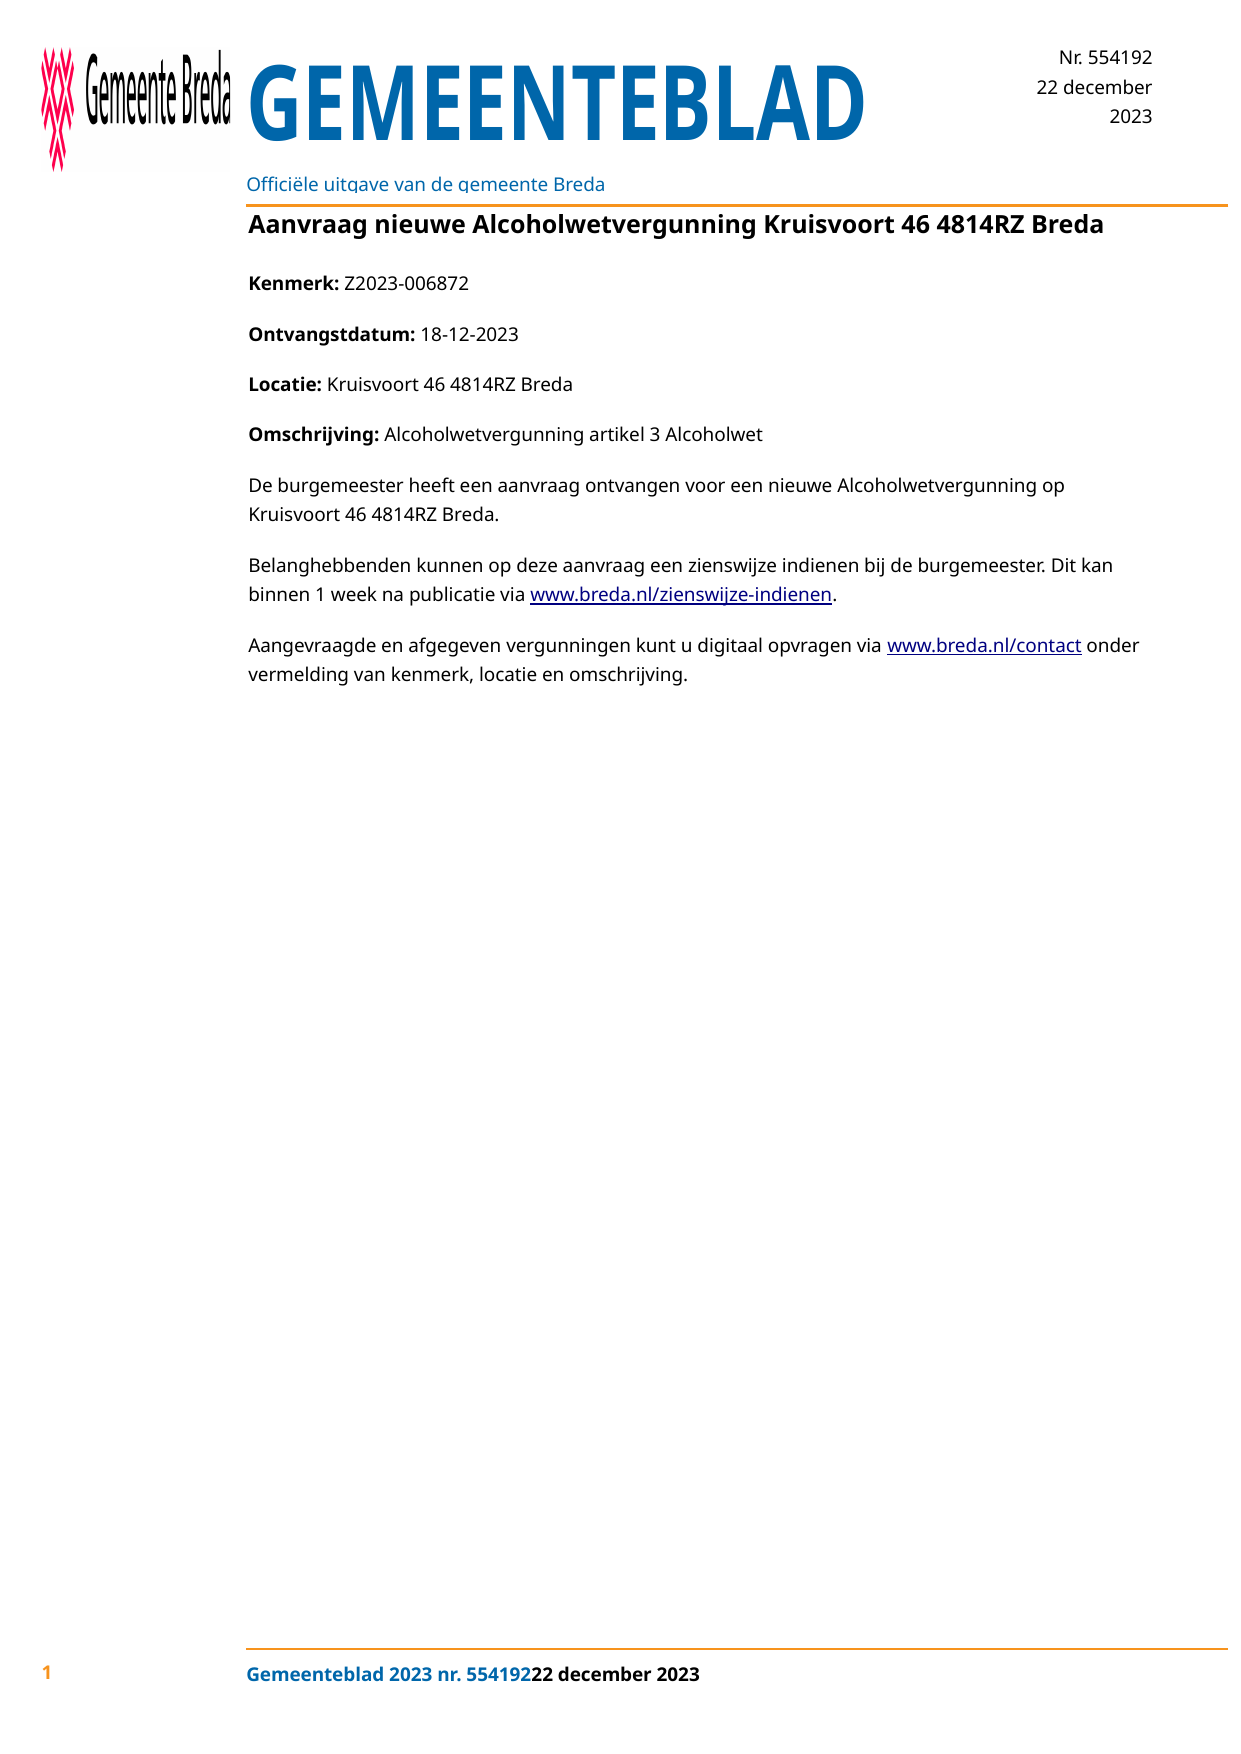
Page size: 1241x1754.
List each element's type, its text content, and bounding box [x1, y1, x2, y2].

text Ontvangstdatum: 18-12-2023 [248, 321, 1152, 346]
text Aangevraagde en afgegeven vergunningen kunt u digitaal opvragen via www.breda.nl/contact onder vermelding van kenmerk, locatie en omschrijving. [248, 632, 1152, 687]
text Aanvraag nieuwe Alcoholwetvergunning Kruisvoort 46 4814RZ Breda [248, 207, 1152, 241]
text De burgemeester heeft een aanvraag ontvangen voor een nieuwe Alcoholwetvergunning op Kruisvoort 46 4814RZ Breda. [248, 472, 1152, 527]
text Locatie: Kruisvoort 46 4814RZ Breda [248, 371, 1152, 397]
text Kenmerk: Z2023-006872 [248, 270, 1152, 296]
picture [41, 47, 231, 172]
text Belanghebbenden kunnen op deze aanvraag een zienswijze indienen bij de burgemeester. Dit kan binnen 1 week na publicatie via www.breda.nl/zienswijze-indienen. [248, 552, 1152, 607]
text Omschrijving: Alcoholwetvergunning artikel 3 Alcoholwet [248, 422, 1152, 447]
